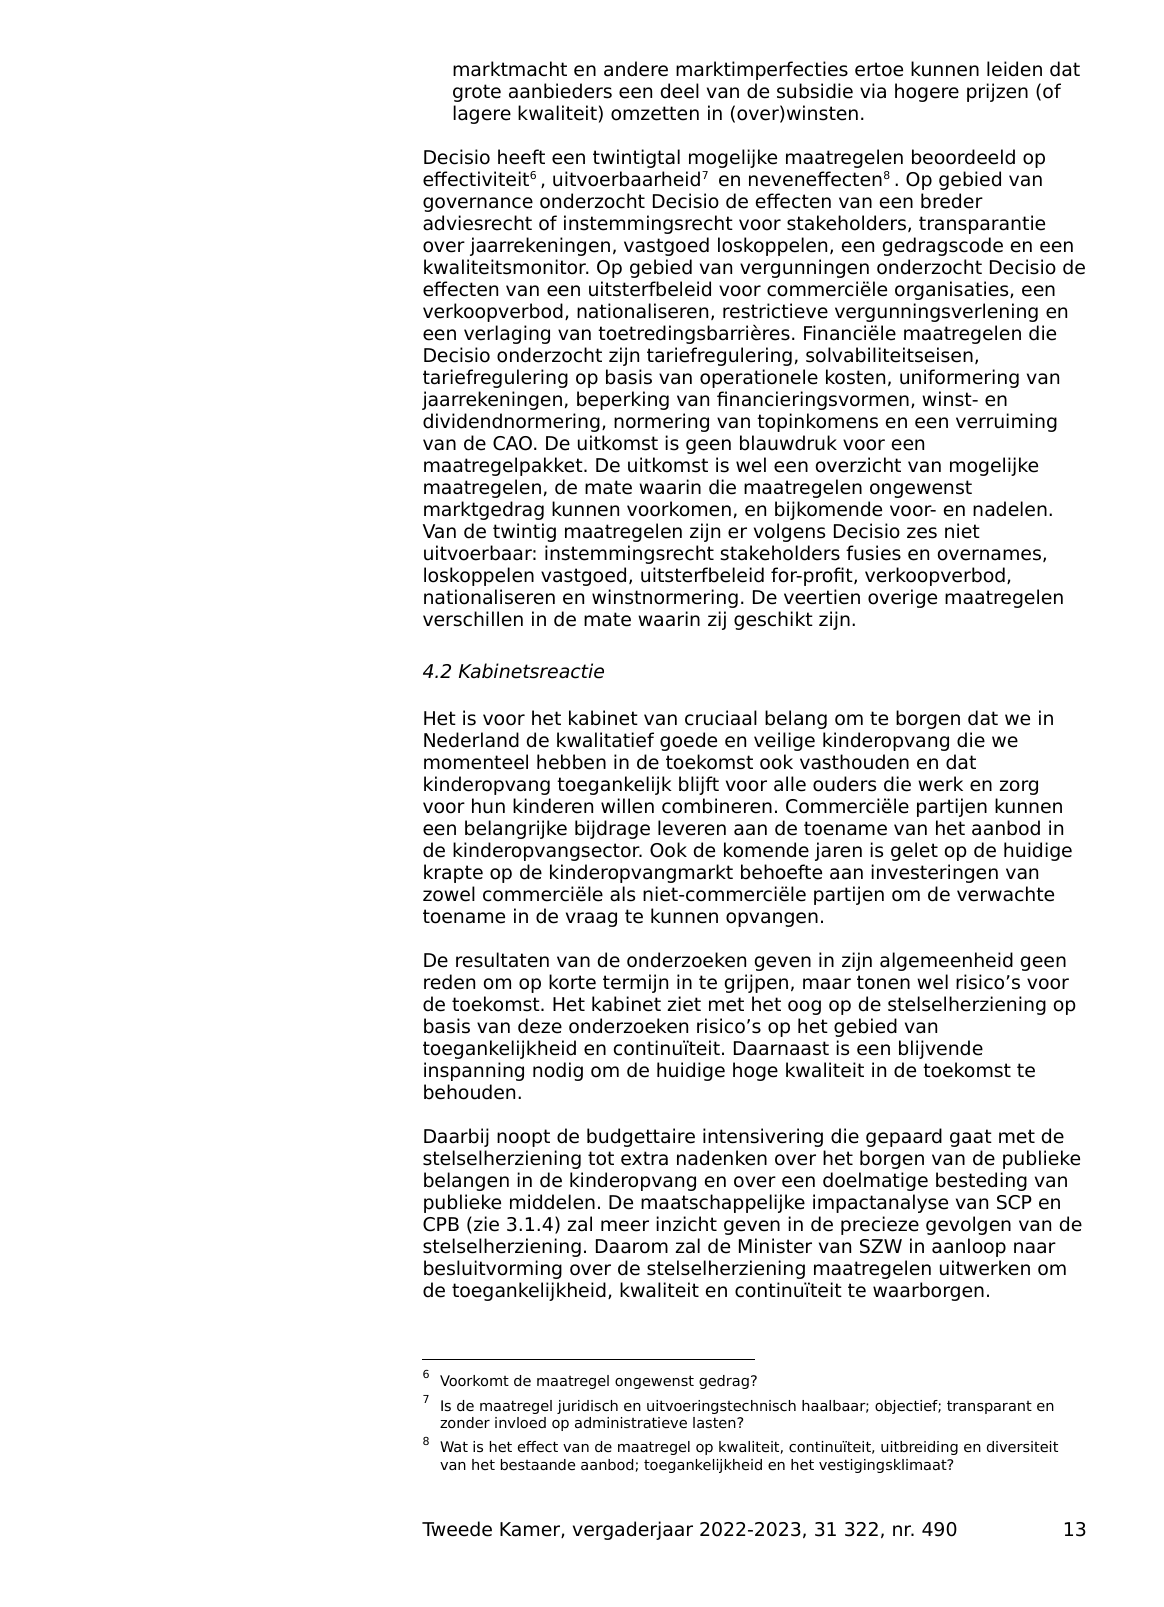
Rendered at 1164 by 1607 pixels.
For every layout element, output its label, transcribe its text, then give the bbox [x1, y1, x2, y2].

text marktmacht en andere marktimperfecties ertoe kunnen leiden dat grote aanbieders een deel van de subsidie via hogere prijzen (of lagere kwaliteit) omzetten in (over)winsten. [422, 59, 1087, 125]
text Voorkomt de maatregel ongewenst gedrag? [422, 1368, 1087, 1391]
text Het is voor het kabinet van cruciaal belang om te borgen dat we in Nederland de kwalitatief goede en veilige kinderopvang die we momenteel hebben in de toekomst ook vasthouden en dat kinderopvang toegankelijk blijft voor alle ouders die werk en zorg voor hun kinderen willen combineren. Commerciële partijen kunnen een belangrijke bijdrage leveren aan de toename van het aanbod in de kinderopvangsector. Ook de komende jaren is gelet op de huidige krapte op de kinderopvangmarkt behoefte aan investeringen van zowel commerciële als niet-commerciële partijen om de verwachte toename in de vraag te kunnen opvangen. [422, 708, 1087, 927]
text De resultaten van de onderzoeken geven in zijn algemeenheid geen reden om op korte termijn in te grijpen, maar tonen wel risico’s voor de toekomst. Het kabinet ziet met het oog op de stelselherziening op basis van deze onderzoeken risico’s op het gebied van toegankelijkheid en continuïteit. Daarnaast is een blijvende inspanning nodig om de huidige hoge kwaliteit in de toekomst te behouden. [422, 950, 1087, 1103]
text Daarbij noopt de budgettaire intensivering die gepaard gaat met de stelselherziening tot extra nadenken over het borgen van de publieke belangen in de kinderopvang en over een doelmatige besteding van publieke middelen. De maatschappelijke impactanalyse van SCP en CPB (zie 3.1.4) zal meer inzicht geven in de precieze gevolgen van de stelselherziening. Daarom zal de Minister van SZW in aanloop naar besluitvorming over de stelselherziening maatregelen uitwerken om de toegankelijkheid, kwaliteit en continuïteit te waarborgen. [422, 1126, 1087, 1302]
text Wat is het effect van de maatregel op kwaliteit, continuïteit, uitbreiding en diversiteit van het bestaande aanbod; toegankelijkheid en het vestigingsklimaat? [422, 1435, 1087, 1474]
subtitle 4.2 Kabinetsreactie [422, 661, 1087, 683]
text Decisio heeft een twintigtal mogelijke maatregelen beoordeeld op effectiviteit, uitvoerbaarheid en neveneffecten. Op gebied van governance onderzocht Decisio de effecten van een breder adviesrecht of instemmingsrecht voor stakeholders, transparantie over jaarrekeningen, vastgoed loskoppelen, een gedragscode en een kwaliteitsmonitor. Op gebied van vergunningen onderzocht Decisio de effecten van een uitsterfbeleid voor commerciële organisaties, een verkoopverbod, nationaliseren, restrictieve vergunningsverlening en een verlaging van toetredingsbarrières. Financiële maatregelen die Decisio onderzocht zijn tariefregulering, solvabiliteitseisen, tariefregulering op basis van operationele kosten, uniformering van jaarrekeningen, beperking van financieringsvormen, winst- en dividendnormering, normering van topinkomens en een verruiming van de CAO. De uitkomst is geen blauwdruk voor een maatregelpakket. De uitkomst is wel een overzicht van mogelijke maatregelen, de mate waarin die maatregelen ongewenst marktgedrag kunnen voorkomen, en bijkomende voor- en nadelen. Van de twintig maatregelen zijn er volgens Decisio zes niet uitvoerbaar: instemmingsrecht stakeholders fusies en overnames, loskoppelen vastgoed, uitsterfbeleid for-profit, verkoopverbod, nationaliseren en winstnormering. De veertien overige maatregelen verschillen in de mate waarin zij geschikt zijn. [422, 147, 1087, 631]
text Is de maatregel juridisch en uitvoeringstechnisch haalbaar; objectief; transparant en zonder invloed op administratieve lasten? [422, 1393, 1087, 1432]
